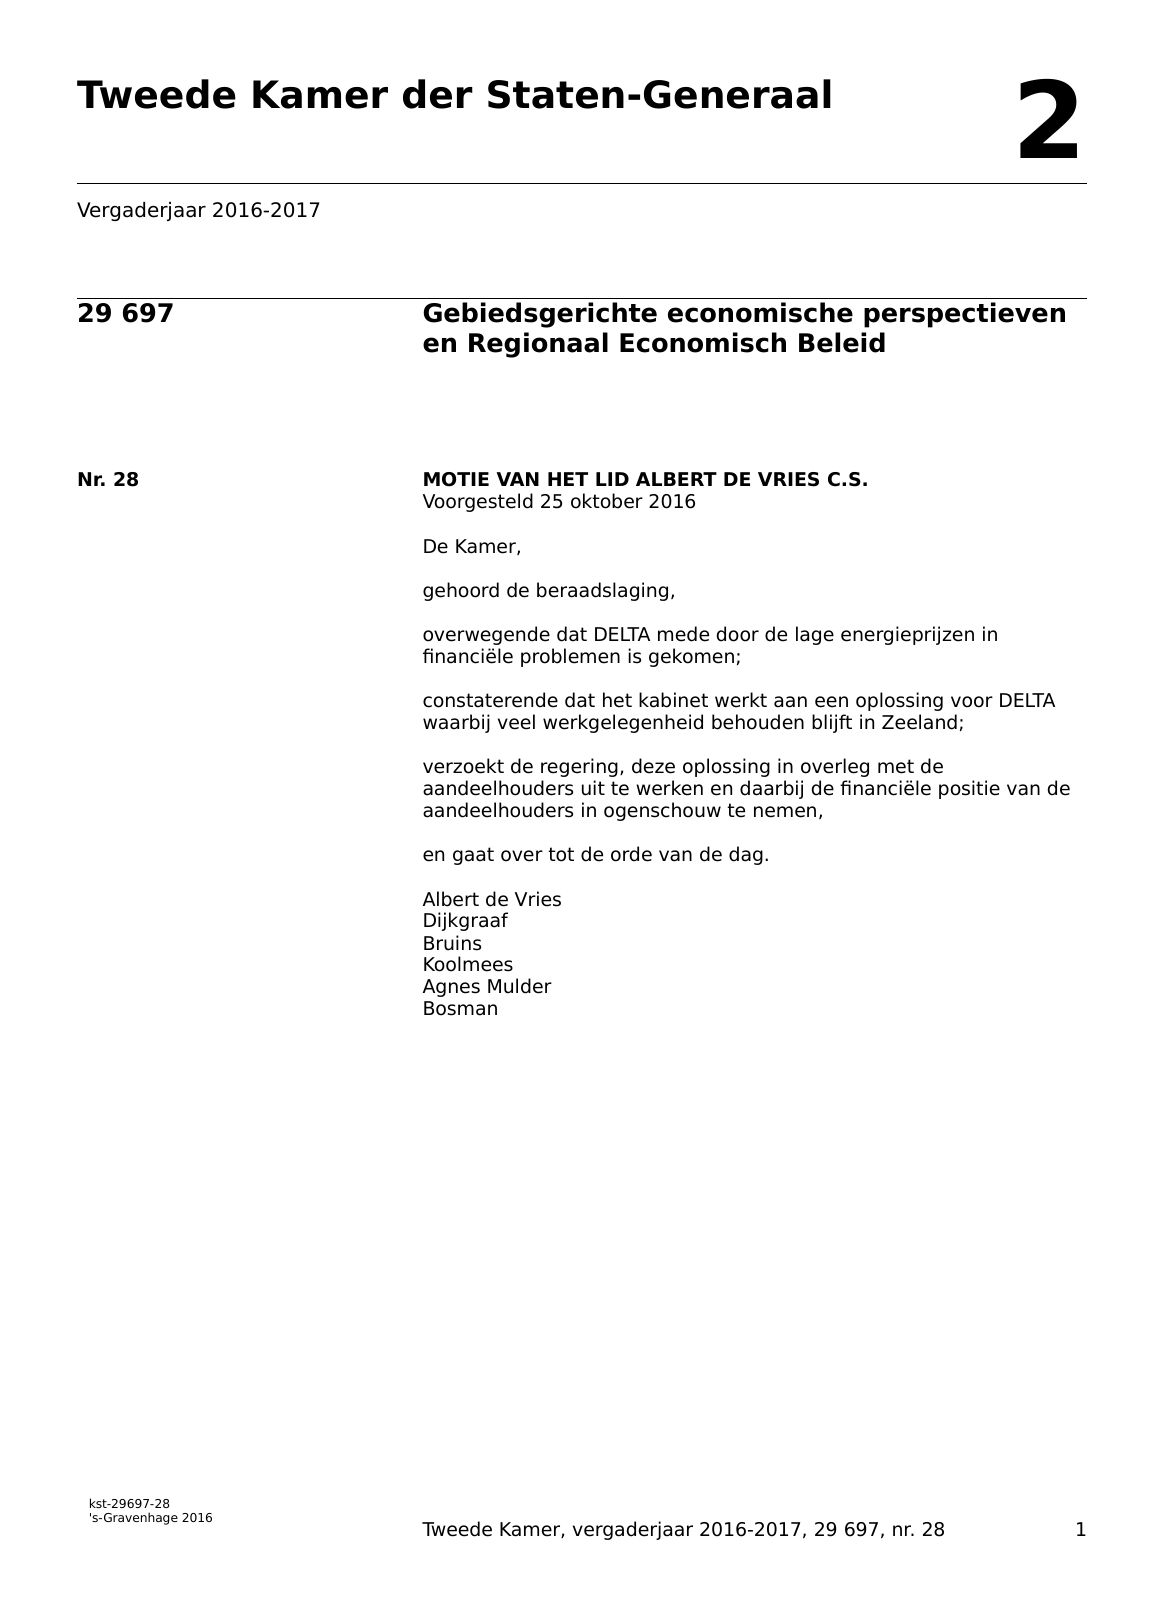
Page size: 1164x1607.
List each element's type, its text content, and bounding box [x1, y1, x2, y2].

text Dijkgraaf [422, 910, 1087, 932]
text gehoord de beraadslaging, [422, 580, 1087, 602]
text Albert de Vries [422, 888, 1087, 910]
subtitle Nr. 28 MOTIE VAN HET LID ALBERT DE VRIES C.S. [77, 469, 1087, 491]
text Koolmees [422, 954, 1087, 976]
text De Kamer, [422, 536, 1087, 557]
text overwegende dat DELTA mede door de lage energieprijzen in financiële problemen is gekomen; [422, 624, 1087, 668]
text verzoekt de regering, deze oplossing in overleg met de aandeelhouders uit te werken en daarbij de financiële positie van de aandeelhouders in ogenschouw te nemen, [422, 756, 1087, 822]
text Bosman [422, 998, 1087, 1020]
table_header Tweede Kamer der Staten-Generaal [77, 59, 886, 183]
text en gaat over tot de orde van de dag. [422, 844, 1087, 866]
subtitle 29 697 Gebiedsgerichte economische perspectieven en Regionaal Economisch Beleid [77, 299, 1087, 358]
text Agnes Mulder [422, 976, 1087, 998]
text kst-29697-28 [88, 1497, 323, 1511]
text Voorgesteld 25 oktober 2016 [422, 491, 1087, 513]
text Bruins [422, 932, 1087, 954]
text constaterende dat het kabinet werkt aan een oplossing voor DELTA waarbij veel werkgelegenheid behouden blijft in Zeeland; [422, 690, 1087, 734]
text 's-Gravenhage 2016 [88, 1511, 323, 1525]
table_header 2 [886, 59, 1087, 183]
table_cell Vergaderjaar 2016-2017 [77, 184, 1087, 298]
